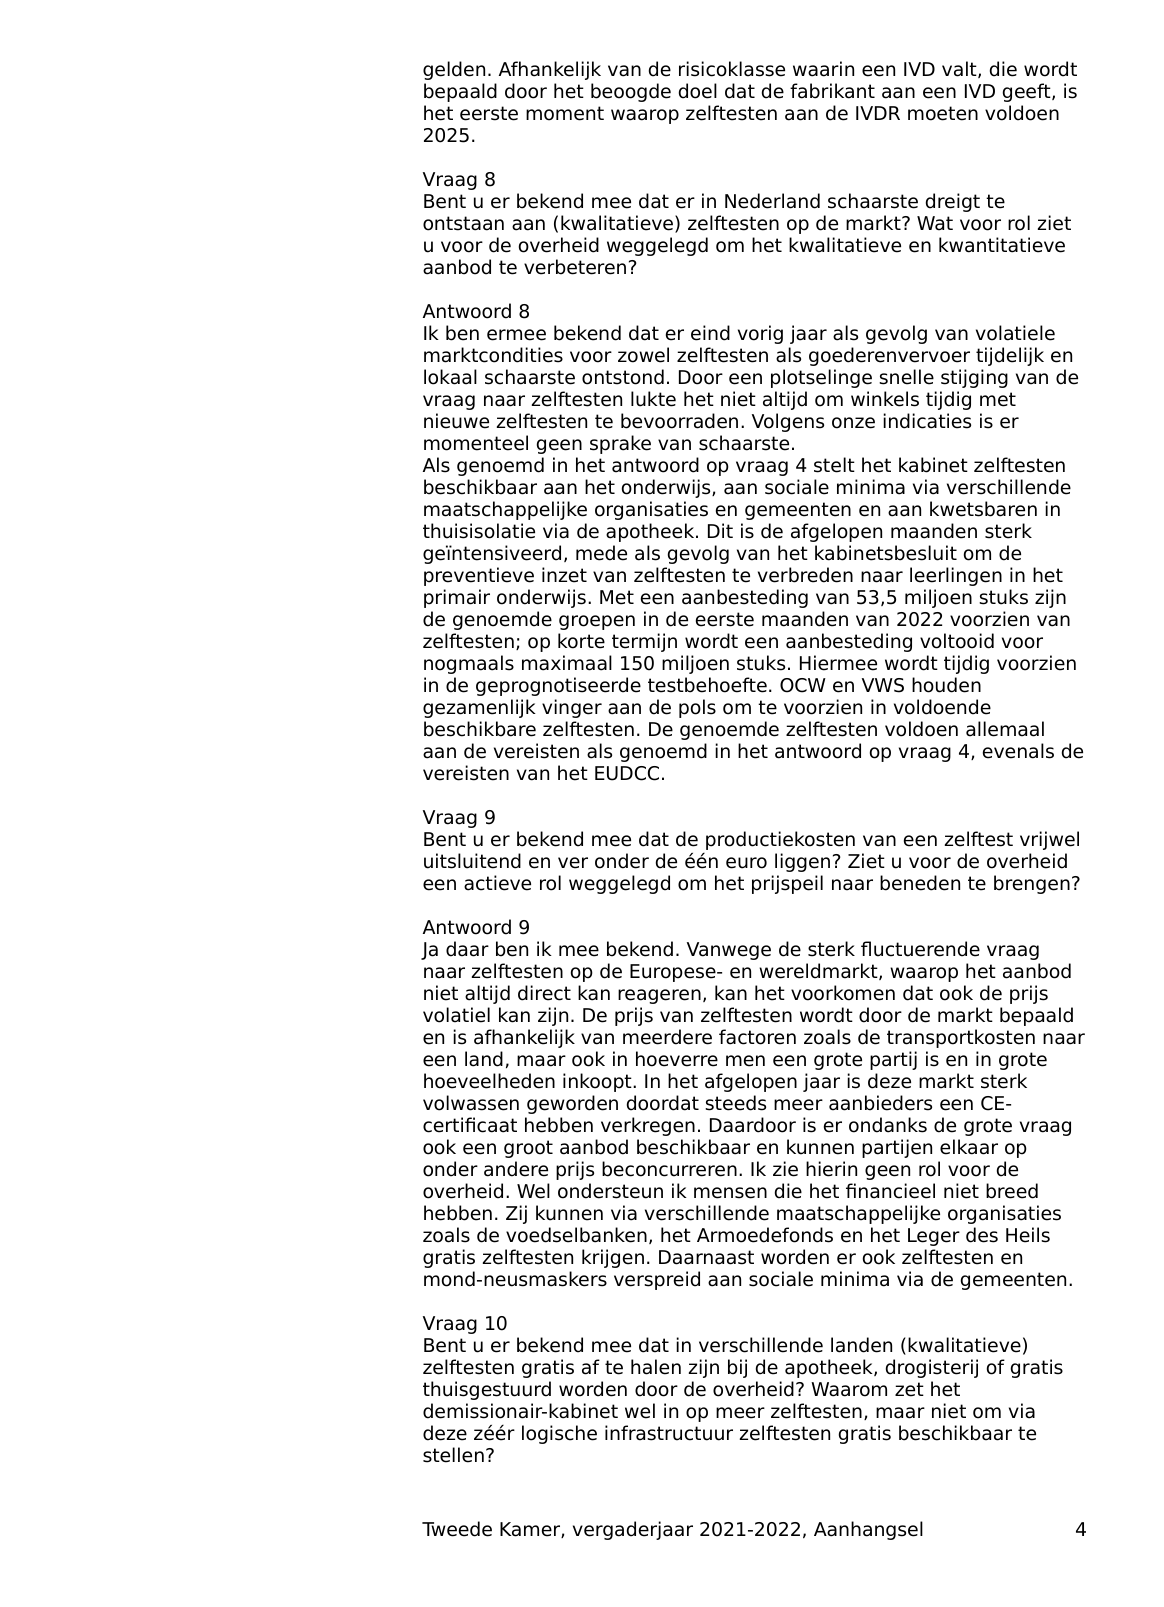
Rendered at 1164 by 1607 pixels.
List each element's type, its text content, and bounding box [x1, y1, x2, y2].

text Vraag 9 [422, 807, 1087, 829]
text Bent u er bekend mee dat er in Nederland schaarste dreigt te ontstaan aan (kwalitatieve) zelftesten op de markt? Wat voor rol ziet u voor de overheid weggelegd om het kwalitatieve en kwantitatieve aanbod te verbeteren? [422, 191, 1087, 279]
text Antwoord 8 [422, 301, 1087, 323]
text Vraag 10 [422, 1313, 1087, 1335]
text Vraag 8 [422, 169, 1087, 191]
text Bent u er bekend mee dat de productiekosten van een zelftest vrijwel uitsluitend en ver onder de één euro liggen? Ziet u voor de overheid een actieve rol weggelegd om het prijspeil naar beneden te brengen? [422, 829, 1087, 895]
text Ik ben ermee bekend dat er eind vorig jaar als gevolg van volatiele marktcondities voor zowel zelftesten als goederenvervoer tijdelijk en lokaal schaarste ontstond. Door een plotselinge snelle stijging van de vraag naar zelftesten lukte het niet altijd om winkels tijdig met nieuwe zelftesten te bevoorraden. Volgens onze indicaties is er momenteel geen sprake van schaarste. [422, 323, 1087, 455]
text Bent u er bekend mee dat in verschillende landen (kwalitatieve) zelftesten gratis af te halen zijn bij de apotheek, drogisterij of gratis thuisgestuurd worden door de overheid? Waarom zet het demissionair-kabinet wel in op meer zelftesten, maar niet om via deze zéér logische infrastructuur zelftesten gratis beschikbaar te stellen? [422, 1335, 1087, 1467]
text Als genoemd in het antwoord op vraag 4 stelt het kabinet zelftesten beschikbaar aan het onderwijs, aan sociale minima via verschillende maatschappelijke organisaties en gemeenten en aan kwetsbaren in thuisisolatie via de apotheek. Dit is de afgelopen maanden sterk geïntensiveerd, mede als gevolg van het kabinetsbesluit om de preventieve inzet van zelftesten te verbreden naar leerlingen in het primair onderwijs. Met een aanbesteding van 53,5 miljoen stuks zijn de genoemde groepen in de eerste maanden van 2022 voorzien van zelftesten; op korte termijn wordt een aanbesteding voltooid voor nogmaals maximaal 150 miljoen stuks. Hiermee wordt tijdig voorzien in de geprognotiseerde testbehoefte. OCW en VWS houden gezamenlijk vinger aan de pols om te voorzien in voldoende beschikbare zelftesten. De genoemde zelftesten voldoen allemaal aan de vereisten als genoemd in het antwoord op vraag 4, evenals de vereisten van het EUDCC. [422, 455, 1087, 785]
text Antwoord 9 [422, 917, 1087, 939]
text Ja daar ben ik mee bekend. Vanwege de sterk fluctuerende vraag naar zelftesten op de Europese- en wereldmarkt, waarop het aanbod niet altijd direct kan reageren, kan het voorkomen dat ook de prijs volatiel kan zijn. De prijs van zelftesten wordt door de markt bepaald en is afhankelijk van meerdere factoren zoals de transportkosten naar een land, maar ook in hoeverre men een grote partij is en in grote hoeveelheden inkoopt. In het afgelopen jaar is deze markt sterk volwassen geworden doordat steeds meer aanbieders een CE-certificaat hebben verkregen. Daardoor is er ondanks de grote vraag ook een groot aanbod beschikbaar en kunnen partijen elkaar op onder andere prijs beconcurreren. Ik zie hierin geen rol voor de overheid. Wel ondersteun ik mensen die het financieel niet breed hebben. Zij kunnen via verschillende maatschappelijke organisaties zoals de voedselbanken, het Armoedefonds en het Leger des Heils gratis zelftesten krijgen. Daarnaast worden er ook zelftesten en mond-neusmaskers verspreid aan sociale minima via de gemeenten. [422, 939, 1087, 1291]
text gelden. Afhankelijk van de risicoklasse waarin een IVD valt, die wordt bepaald door het beoogde doel dat de fabrikant aan een IVD geeft, is het eerste moment waarop zelftesten aan de IVDR moeten voldoen 2025. [422, 59, 1087, 147]
